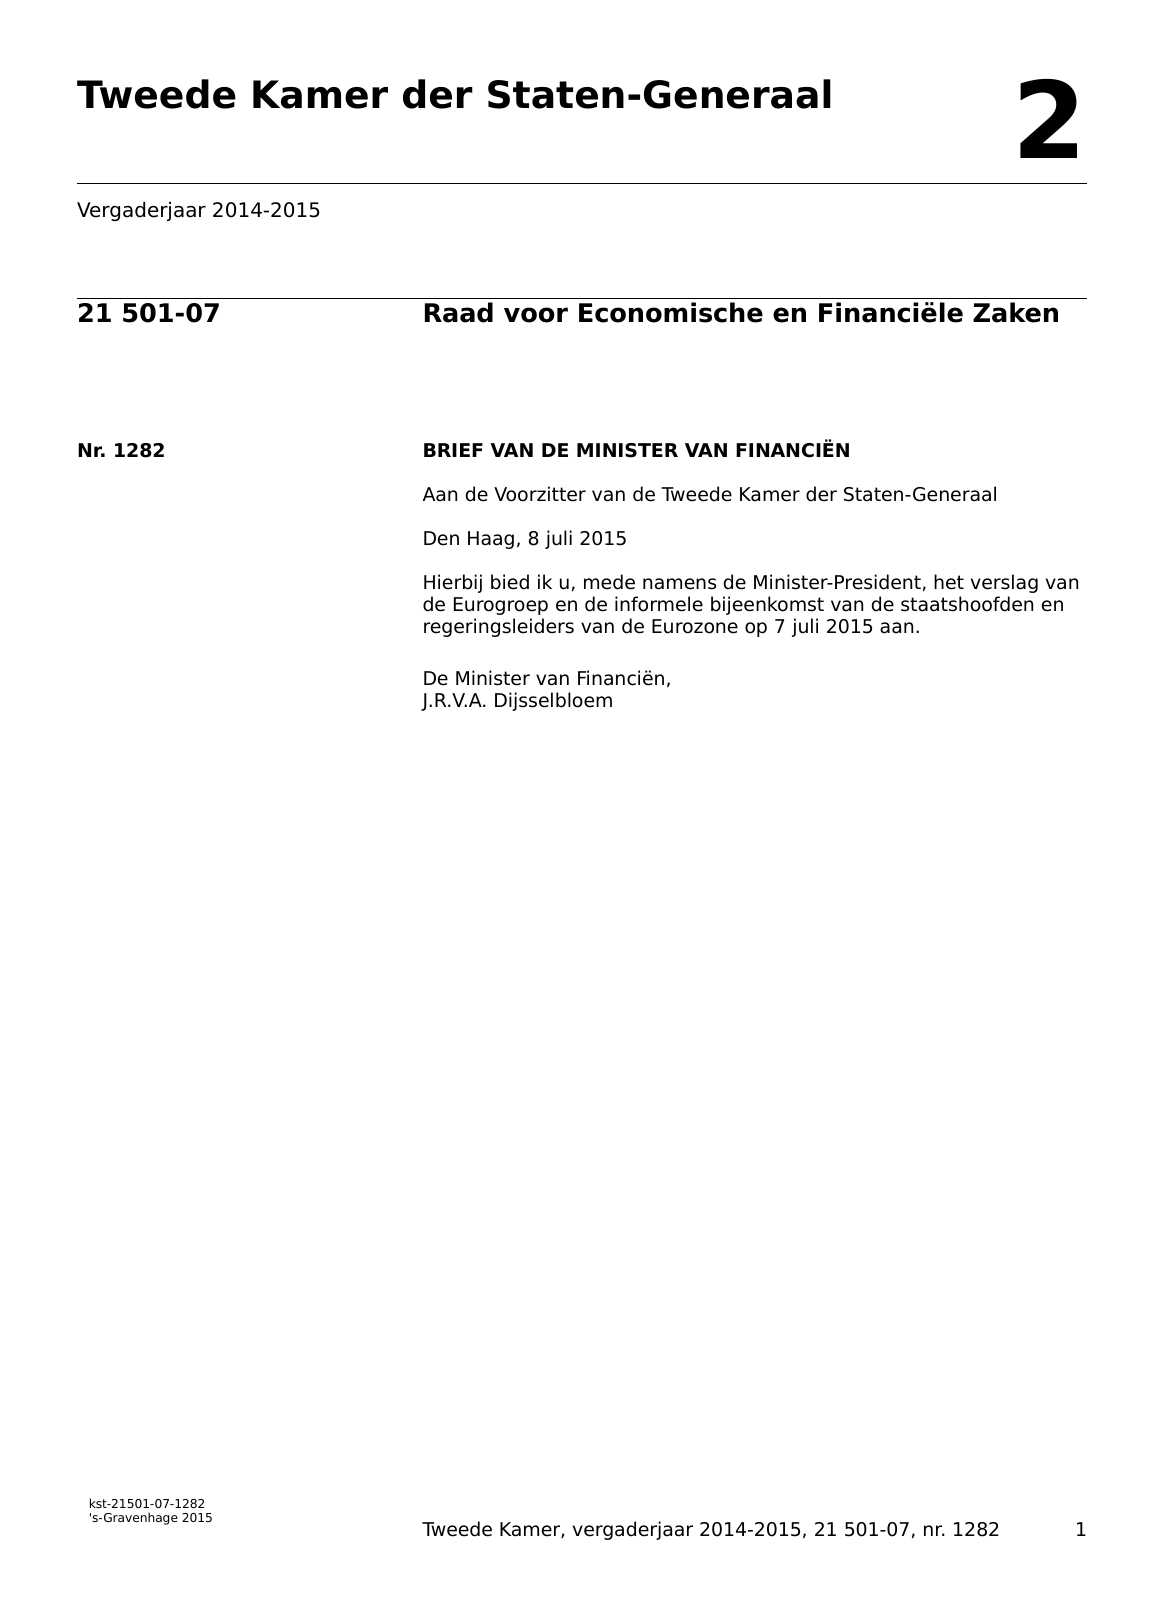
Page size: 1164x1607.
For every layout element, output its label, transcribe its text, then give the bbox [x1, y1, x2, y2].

table_header Tweede Kamer der Staten-Generaal [77, 59, 886, 183]
text De Minister van Financiën, J.R.V.A. Dijsselbloem [422, 668, 1087, 712]
table_header 2 [886, 59, 1087, 183]
text Hierbij bied ik u, mede namens de Minister-President, het verslag van de Eurogroep en de informele bijeenkomst van de staatshoofden en regeringsleiders van de Eurozone op 7 juli 2015 aan. [422, 572, 1087, 638]
subtitle 21 501-07 Raad voor Economische en Financiële Zaken [77, 299, 1087, 329]
text Den Haag, 8 juli 2015 [422, 528, 1087, 550]
subtitle Nr. 1282 BRIEF VAN DE MINISTER VAN FINANCIËN [77, 440, 1087, 462]
table_cell Vergaderjaar 2014-2015 [77, 184, 1087, 298]
text Aan de Voorzitter van de Tweede Kamer der Staten-Generaal [422, 484, 1087, 506]
text kst-21501-07-1282 [88, 1497, 323, 1511]
text 's-Gravenhage 2015 [88, 1511, 323, 1525]
